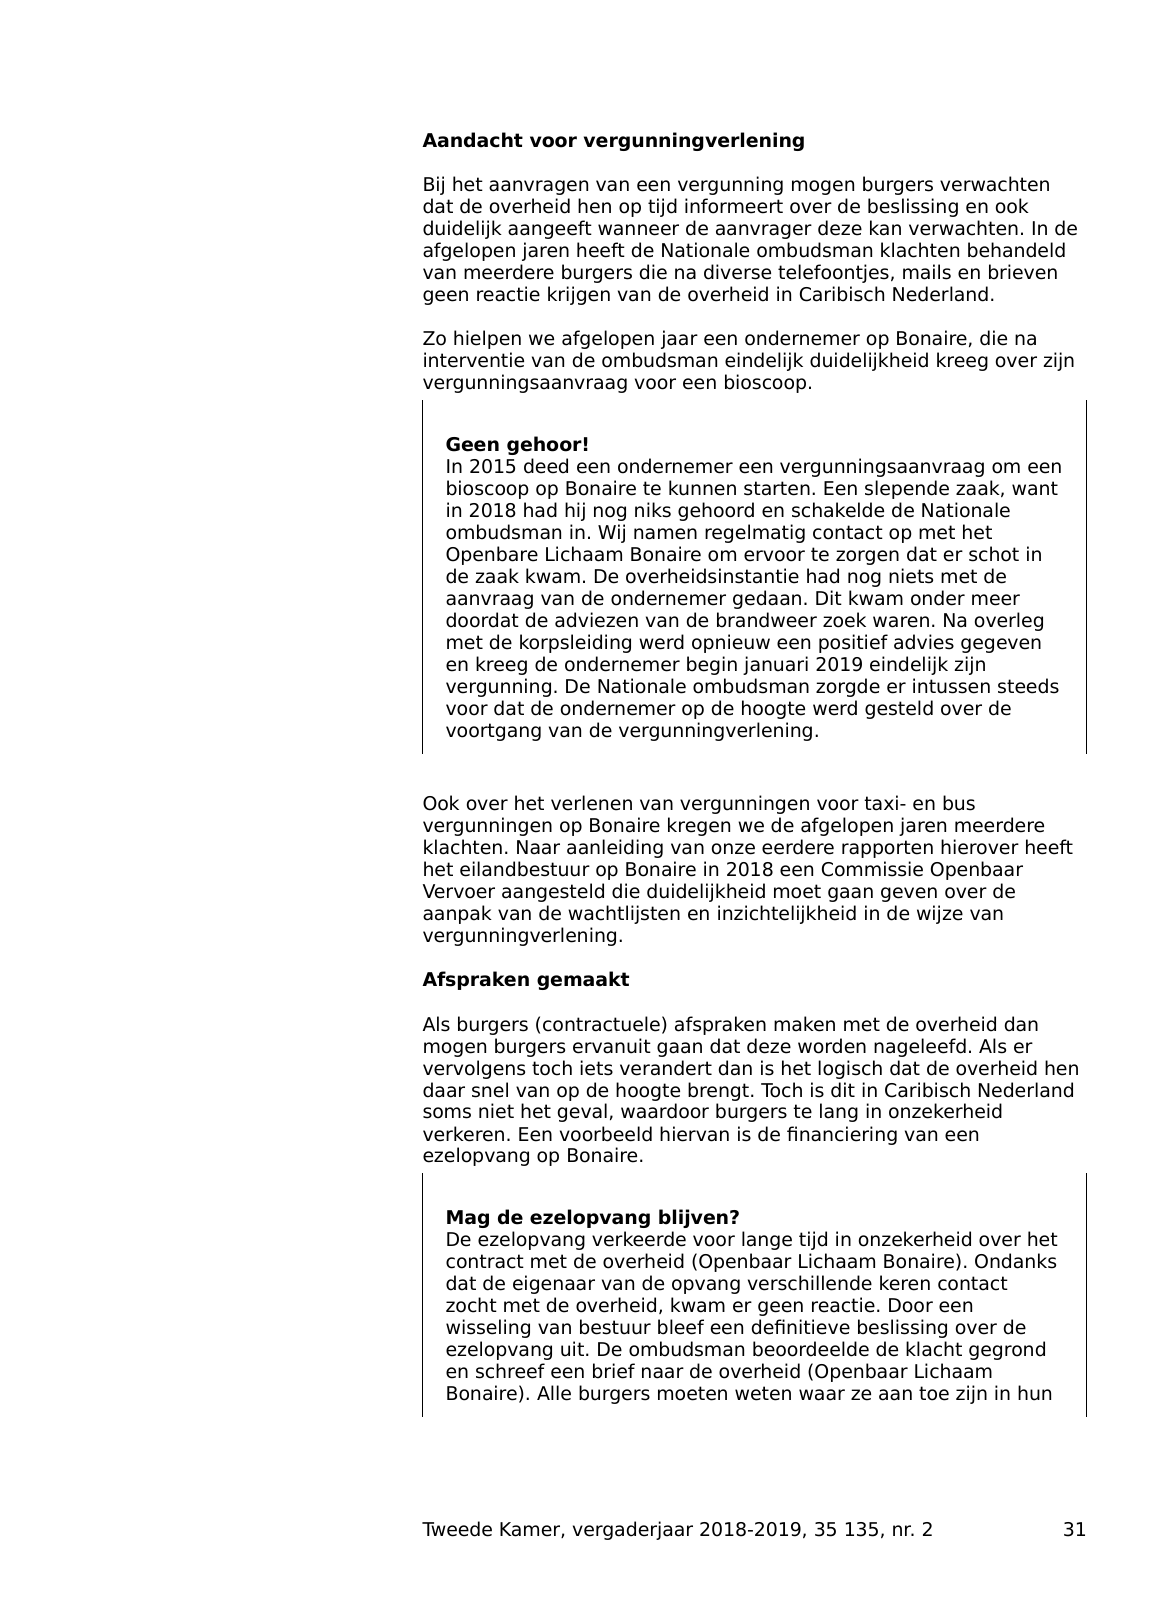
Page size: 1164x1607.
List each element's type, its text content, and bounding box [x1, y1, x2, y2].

table_header Mag de ezelopvang blijven? De ezelopvang verkeerde voor lange tijd in onzekerheid over het contract met de overheid (Openbaar Lichaam Bonaire). Ondanks dat de eigenaar van de opvang verschillende keren contact zocht met de overheid, kwam er geen reactie. Door een wisseling van bestuur bleef een definitieve beslissing over de ezelopvang uit. De ombudsman beoordeelde de klacht gegrond en schreef een brief naar de overheid (Openbaar Lichaam Bonaire). Alle burgers moeten weten waar ze aan toe zijn in hun [423, 1173, 1086, 1417]
table_header Geen gehoor! In 2015 deed een ondernemer een vergunningsaanvraag om een bioscoop op Bonaire te kunnen starten. Een slepende zaak, want in 2018 had hij nog niks gehoord en schakelde de Nationale ombudsman in. Wij namen regelmatig contact op met het Openbare Lichaam Bonaire om ervoor te zorgen dat er schot in de zaak kwam. De overheidsinstantie had nog niets met de aanvraag van de ondernemer gedaan. Dit kwam onder meer doordat de adviezen van de brandweer zoek waren. Na overleg met de korpsleiding werd opnieuw een positief advies gegeven en kreeg de ondernemer begin januari 2019 eindelijk zijn vergunning. De Nationale ombudsman zorgde er intussen steeds voor dat de ondernemer op de hoogte werd gesteld over de voortgang van de vergunningverlening. [423, 400, 1086, 753]
subtitle Aandacht voor vergunningverlening [422, 130, 1087, 152]
text Zo hielpen we afgelopen jaar een ondernemer op Bonaire, die na interventie van de ombudsman eindelijk duidelijkheid kreeg over zijn vergunningsaanvraag voor een bioscoop. [422, 328, 1087, 394]
text Bij het aanvragen van een vergunning mogen burgers verwachten dat de overheid hen op tijd informeert over de beslissing en ook duidelijk aangeeft wanneer de aanvrager deze kan verwachten. In de afgelopen jaren heeft de Nationale ombudsman klachten behandeld van meerdere burgers die na diverse telefoontjes, mails en brieven geen reactie krijgen van de overheid in Caribisch Nederland. [422, 174, 1087, 306]
text Ook over het verlenen van vergunningen voor taxi- en bus vergunningen op Bonaire kregen we de afgelopen jaren meerdere klachten. Naar aanleiding van onze eerdere rapporten hierover heeft het eilandbestuur op Bonaire in 2018 een Commissie Openbaar Vervoer aangesteld die duidelijkheid moet gaan geven over de aanpak van de wachtlijsten en inzichtelijkheid in de wijze van vergunningverlening. [422, 793, 1087, 947]
subtitle Afspraken gemaakt [422, 969, 1087, 991]
text Als burgers (contractuele) afspraken maken met de overheid dan mogen burgers ervanuit gaan dat deze worden nageleefd. Als er vervolgens toch iets verandert dan is het logisch dat de overheid hen daar snel van op de hoogte brengt. Toch is dit in Caribisch Nederland soms niet het geval, waardoor burgers te lang in onzekerheid verkeren. Een voorbeeld hiervan is de financiering van een ezelopvang op Bonaire. [422, 1013, 1087, 1167]
